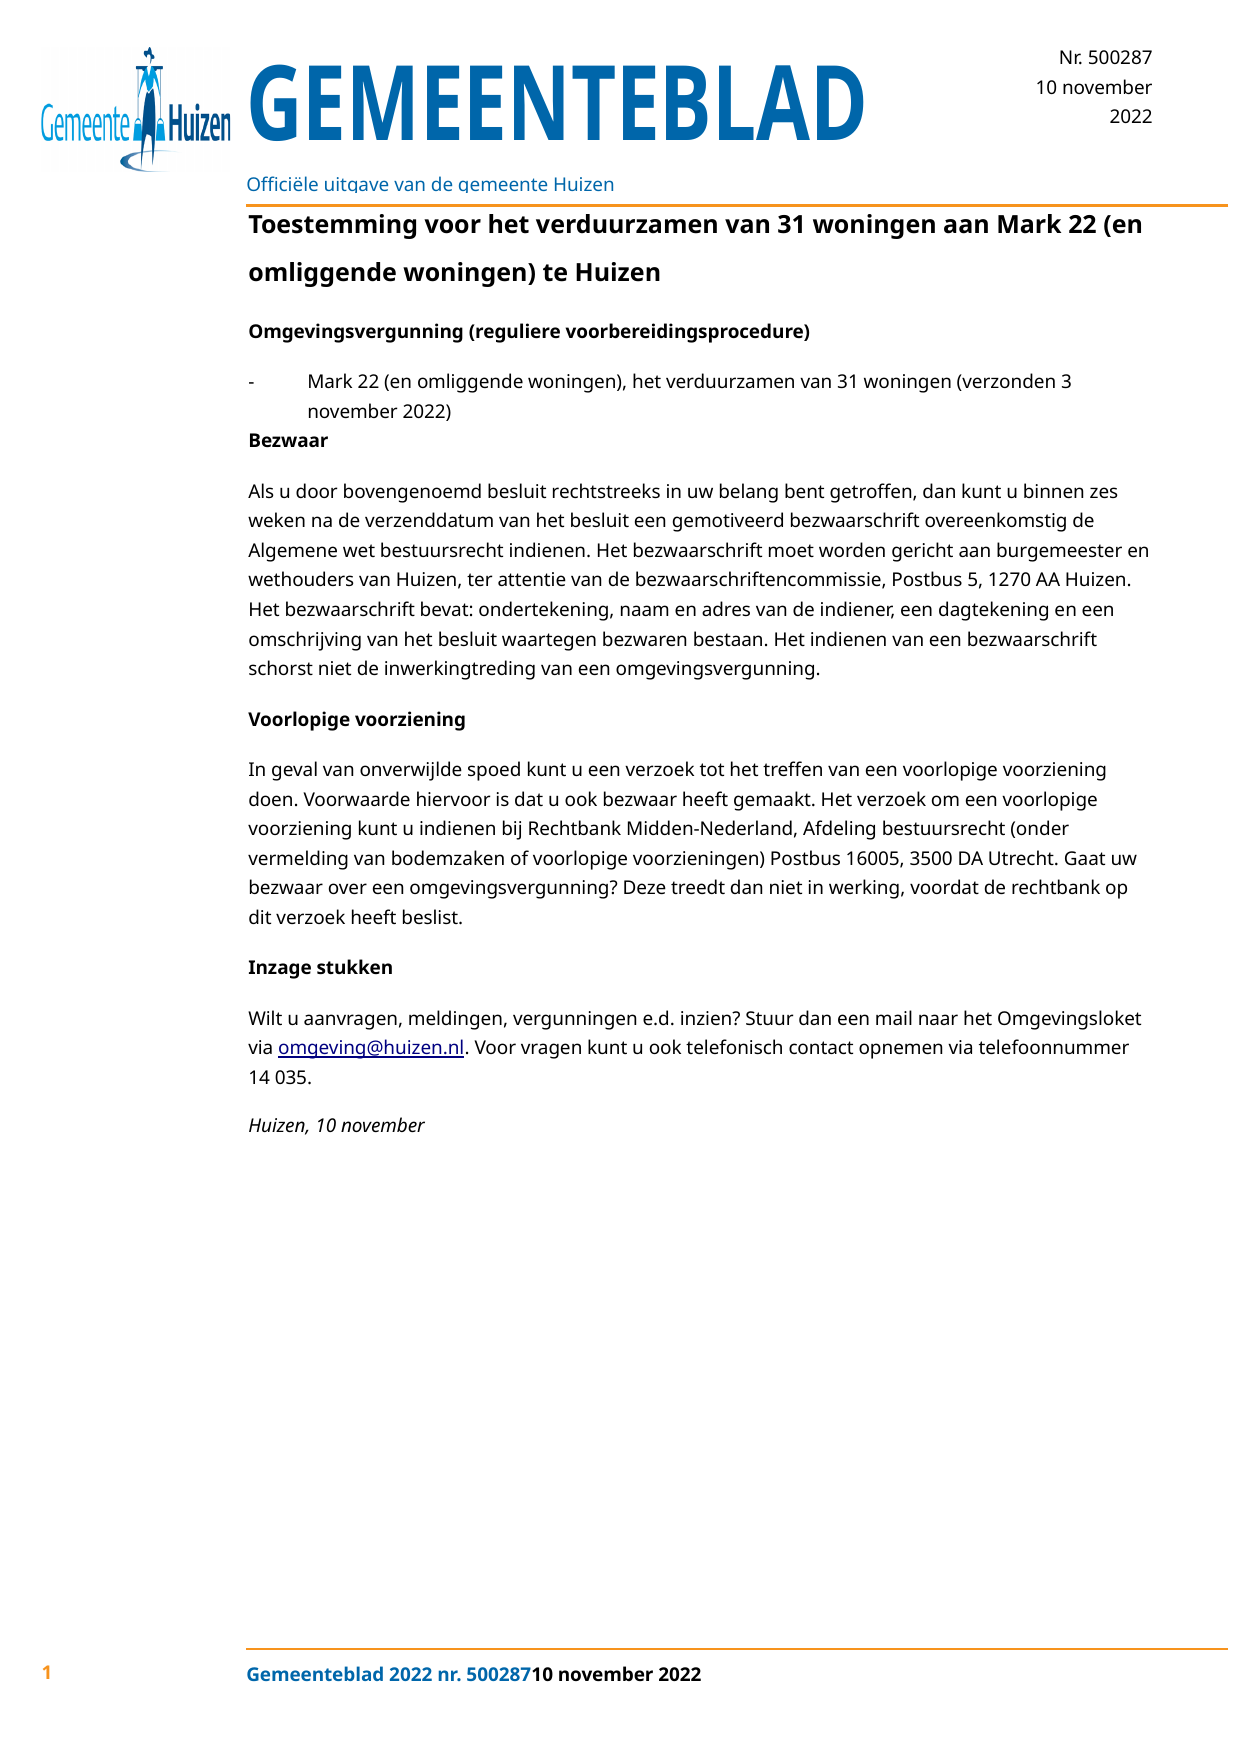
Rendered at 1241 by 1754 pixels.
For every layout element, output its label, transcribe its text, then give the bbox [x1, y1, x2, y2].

text Als u door bovengenoemd besluit rechtstreeks in uw belang bent getroffen, dan kunt u binnen zes weken na de verzenddatum van het besluit een gemotiveerd bezwaarschrift overeenkomstig de Algemene wet bestuursrecht indienen. Het bezwaarschrift moet worden gericht aan burgemeester en wethouders van Huizen, ter attentie van de bezwaarschriftencommissie, Postbus 5, 1270 AA Huizen. Het bezwaarschrift bevat: ondertekening, naam en adres van de indiener, een dagtekening en een omschrijving van het besluit waartegen bezwaren bestaan. Het indienen van een bezwaarschrift schorst niet de inwerkingtreding van een omgevingsvergunning. [248, 478, 1152, 681]
text Voorlopige voorziening [248, 706, 1152, 732]
text Huizen, 10 november [248, 1112, 1152, 1138]
text Wilt u aanvragen, meldingen, vergunningen e.d. inzien? Stuur dan een mail naar het Omgevingsloket via omgeving@huizen.nl. Voor vragen kunt u ook telefonisch contact opnemen via telefoonnummer 14 035. [248, 1005, 1152, 1090]
text Bezwaar [248, 427, 1152, 453]
picture [41, 47, 231, 172]
text In geval van onverwijlde spoed kunt u een verzoek tot het treffen van een voorlopige voorziening doen. Voorwaarde hiervoor is dat u ook bezwaar heeft gemaakt. Het verzoek om een voorlopige voorziening kunt u indienen bij Rechtbank Midden-Nederland, Afdeling bestuursrecht (onder vermelding van bodemzaken of voorlopige voorzieningen) Postbus 16005, 3500 DA Utrecht. Gaat uw bezwaar over een omgevingsvergunning? Deze treedt dan niet in werking, voordat de rechtbank op dit verzoek heeft beslist. [248, 756, 1152, 930]
text Toestemming voor het verduurzamen van 31 woningen aan Mark 22 (en omliggende woningen) te Huizen [248, 207, 1152, 288]
text Omgevingsvergunning (reguliere voorbereidingsprocedure) [248, 318, 1152, 344]
text Inzage stukken [248, 954, 1152, 980]
list Mark 22 (en omliggende woningen), het verduurzamen van 31 woningen (verzonden 3 november 2022) [248, 368, 1152, 424]
